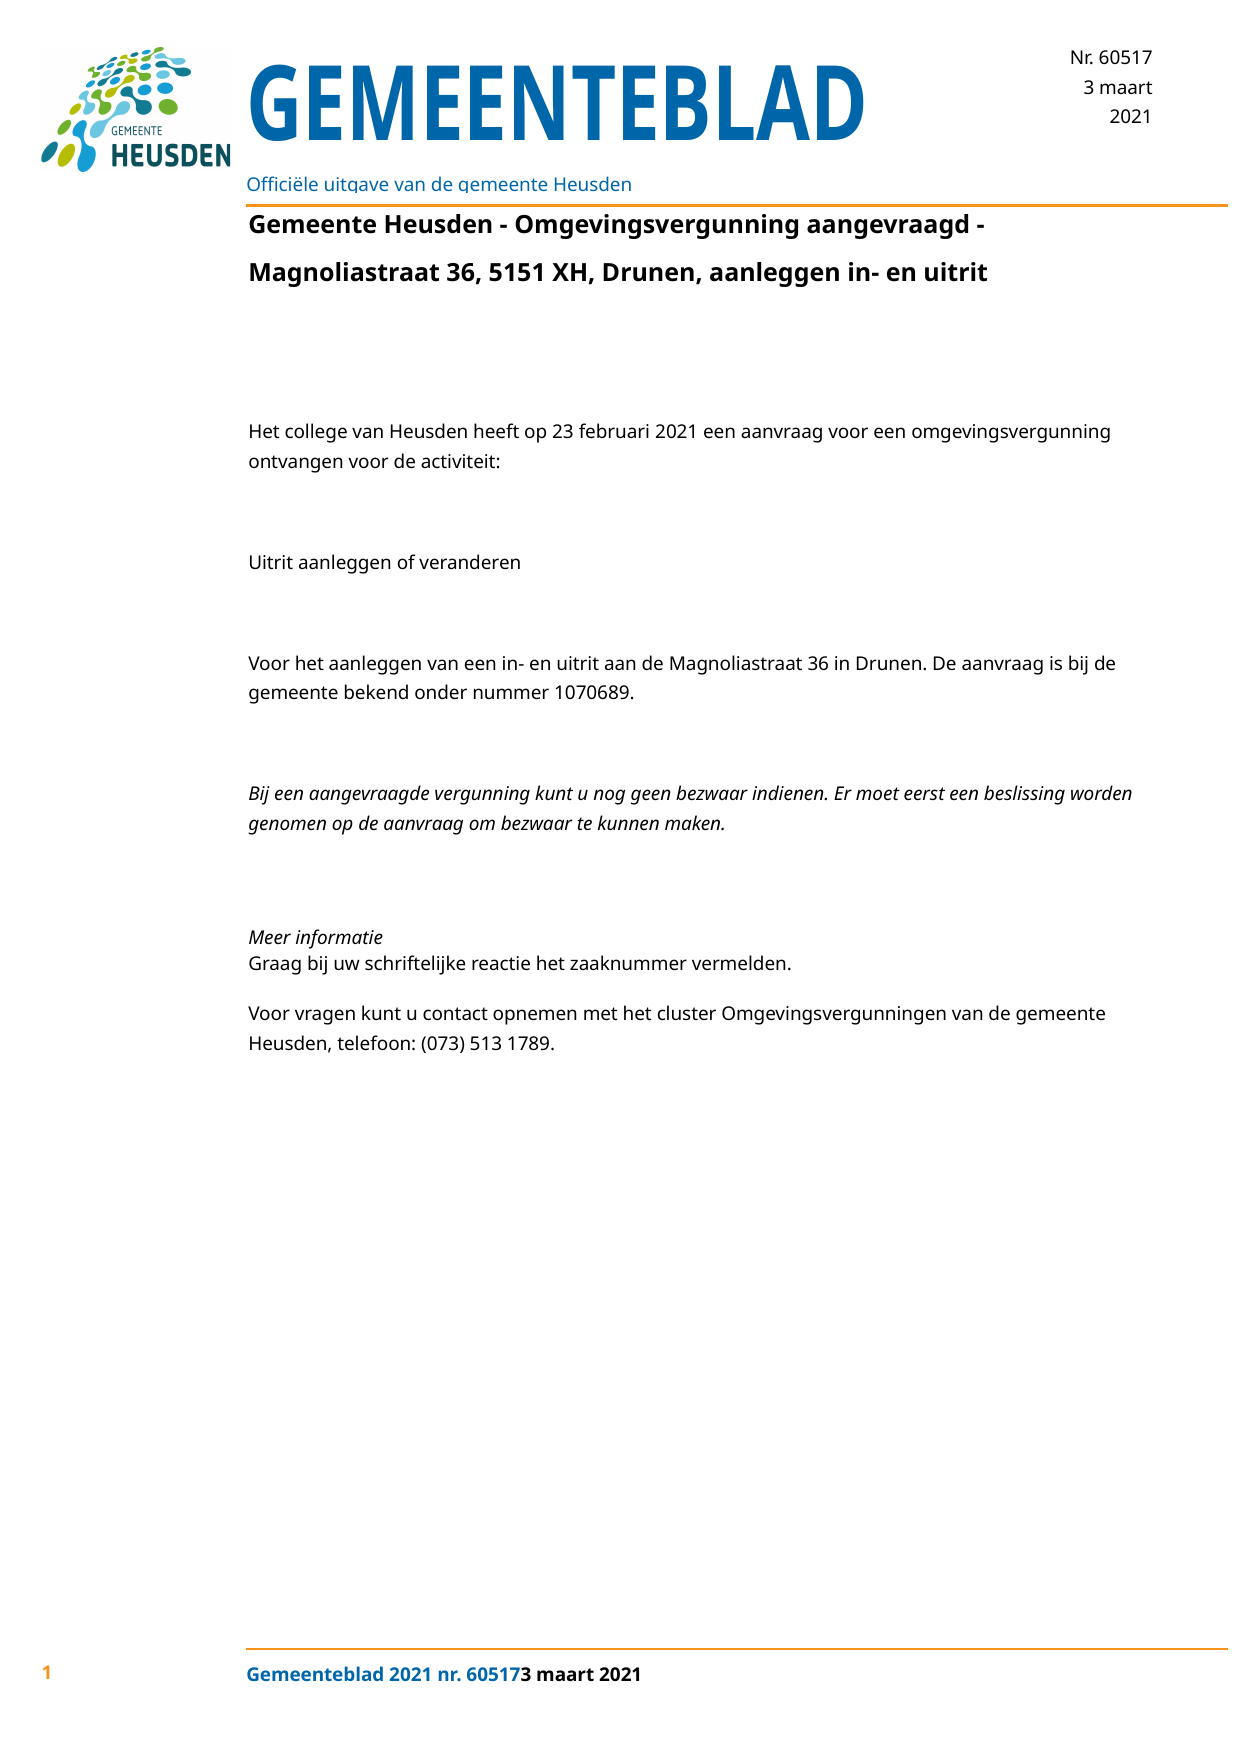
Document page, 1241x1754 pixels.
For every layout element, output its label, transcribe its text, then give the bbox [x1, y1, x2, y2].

text Voor vragen kunt u contact opnemen met het cluster Omgevingsvergunningen van de gemeente Heusden, telefoon: (073) 513 1789. [248, 1001, 1152, 1056]
picture [41, 47, 231, 172]
text Het college van Heusden heeft op 23 februari 2021 een aanvraag voor een omgevingsvergunning ontvangen voor de activiteit: [248, 419, 1152, 474]
text Uitrit aanleggen of veranderen [248, 549, 1152, 575]
text Meer informatie [248, 924, 1152, 950]
text Voor het aanleggen van een in- en uitrit aan de Magnoliastraat 36 in Drunen. De aanvraag is bij de gemeente bekend onder nummer 1070689. [248, 650, 1152, 705]
text Bij een aangevraagde vergunning kunt u nog geen bezwaar indienen. Er moet eerst een beslissing worden genomen op de aanvraag om bezwaar te kunnen maken. [248, 780, 1152, 836]
text Graag bij uw schriftelijke reactie het zaaknummer vermelden. [248, 950, 1152, 976]
text Gemeente Heusden - Omgevingsvergunning aangevraagd - Magnoliastraat 36, 5151 XH, Drunen, aanleggen in- en uitrit [248, 207, 1152, 288]
